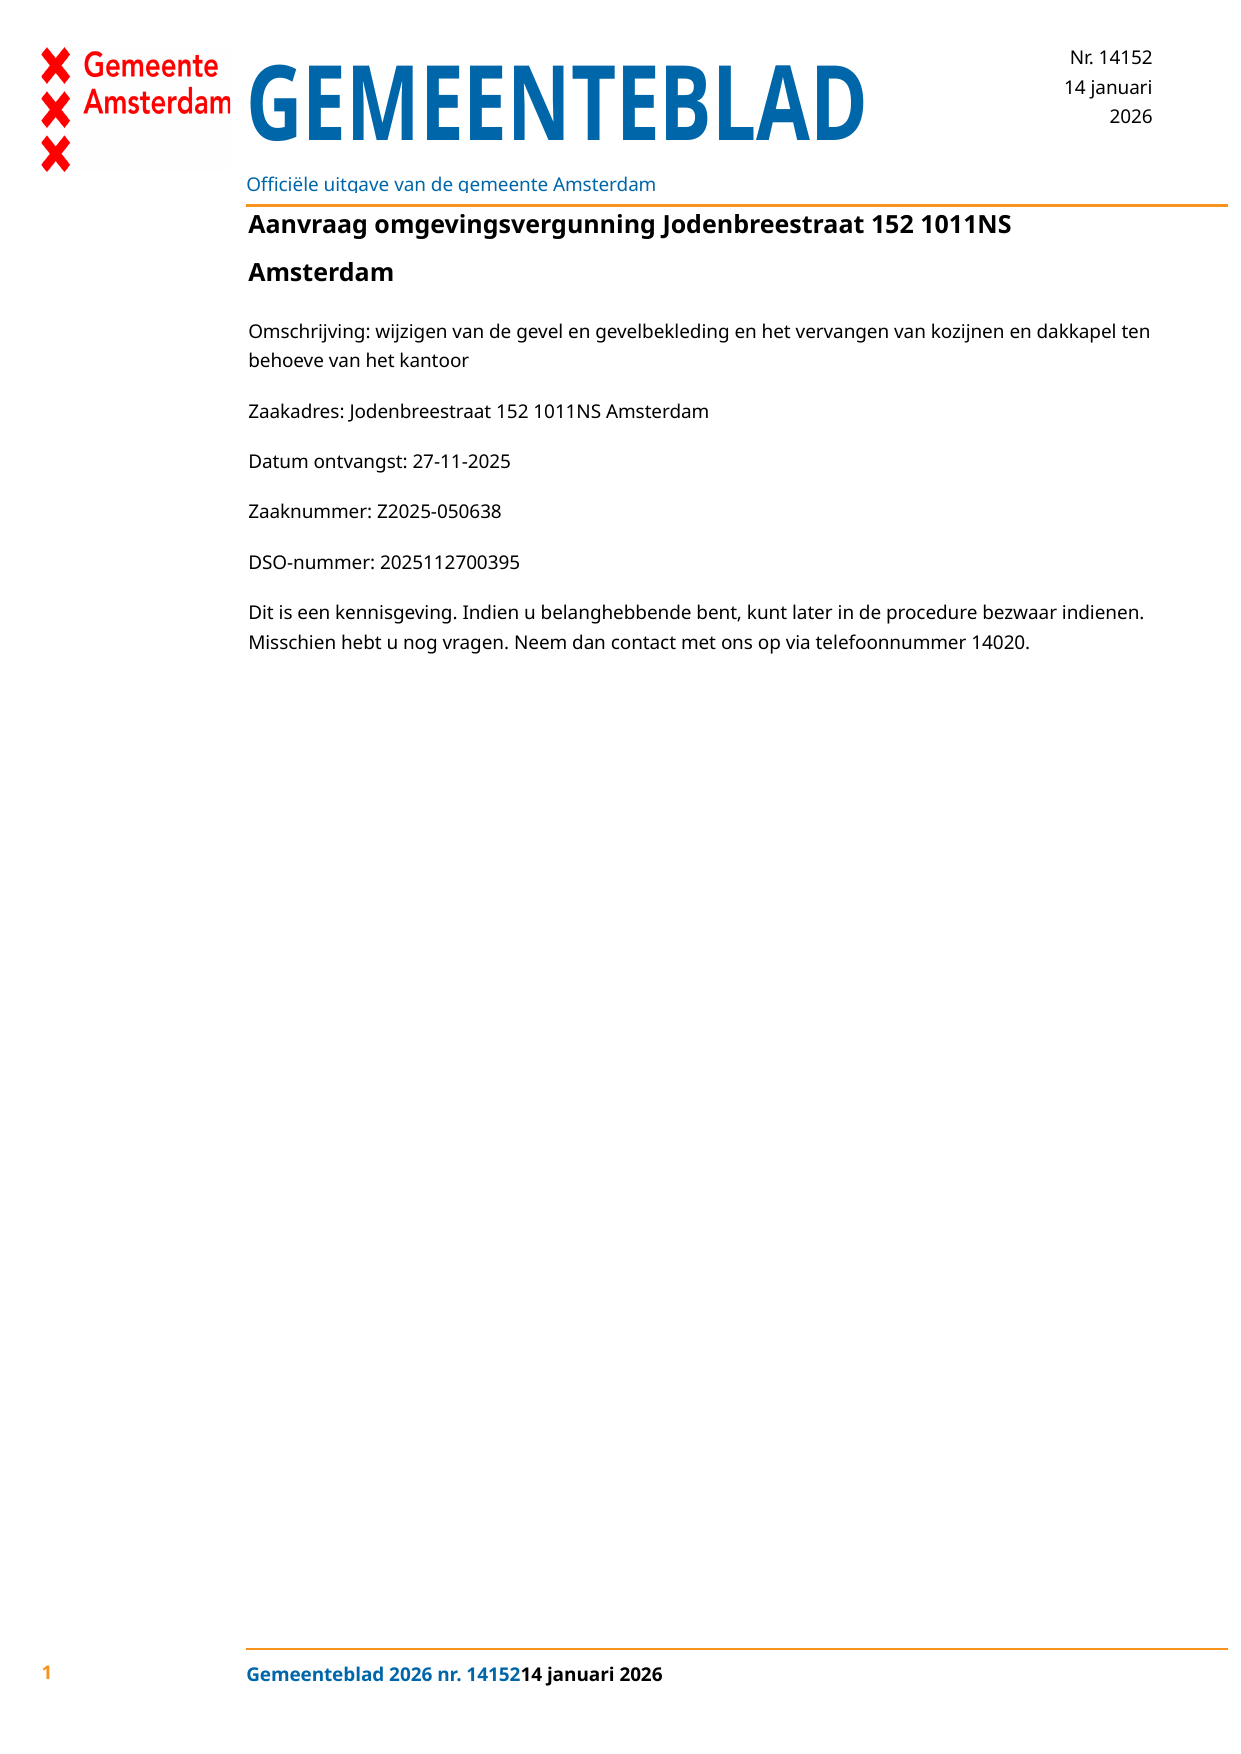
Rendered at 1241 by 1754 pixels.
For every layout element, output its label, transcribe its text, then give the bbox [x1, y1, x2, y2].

text Dit is een kennisgeving. Indien u belanghebbende bent, kunt later in de procedure bezwaar indienen. Misschien hebt u nog vragen. Neem dan contact met ons op via telefoonnummer 14020. [248, 599, 1152, 655]
text DSO-nummer: 2025112700395 [248, 549, 1152, 575]
text Aanvraag omgevingsvergunning Jodenbreestraat 152 1011NS Amsterdam [248, 207, 1152, 288]
picture [41, 47, 231, 172]
text Omschrijving: wijzigen van de gevel en gevelbekleding en het vervangen van kozijnen en dakkapel ten behoeve van het kantoor [248, 318, 1152, 373]
text Zaakadres: Jodenbreestraat 152 1011NS Amsterdam [248, 398, 1152, 424]
text Datum ontvangst: 27-11-2025 [248, 448, 1152, 474]
text Zaaknummer: Z2025-050638 [248, 499, 1152, 524]
